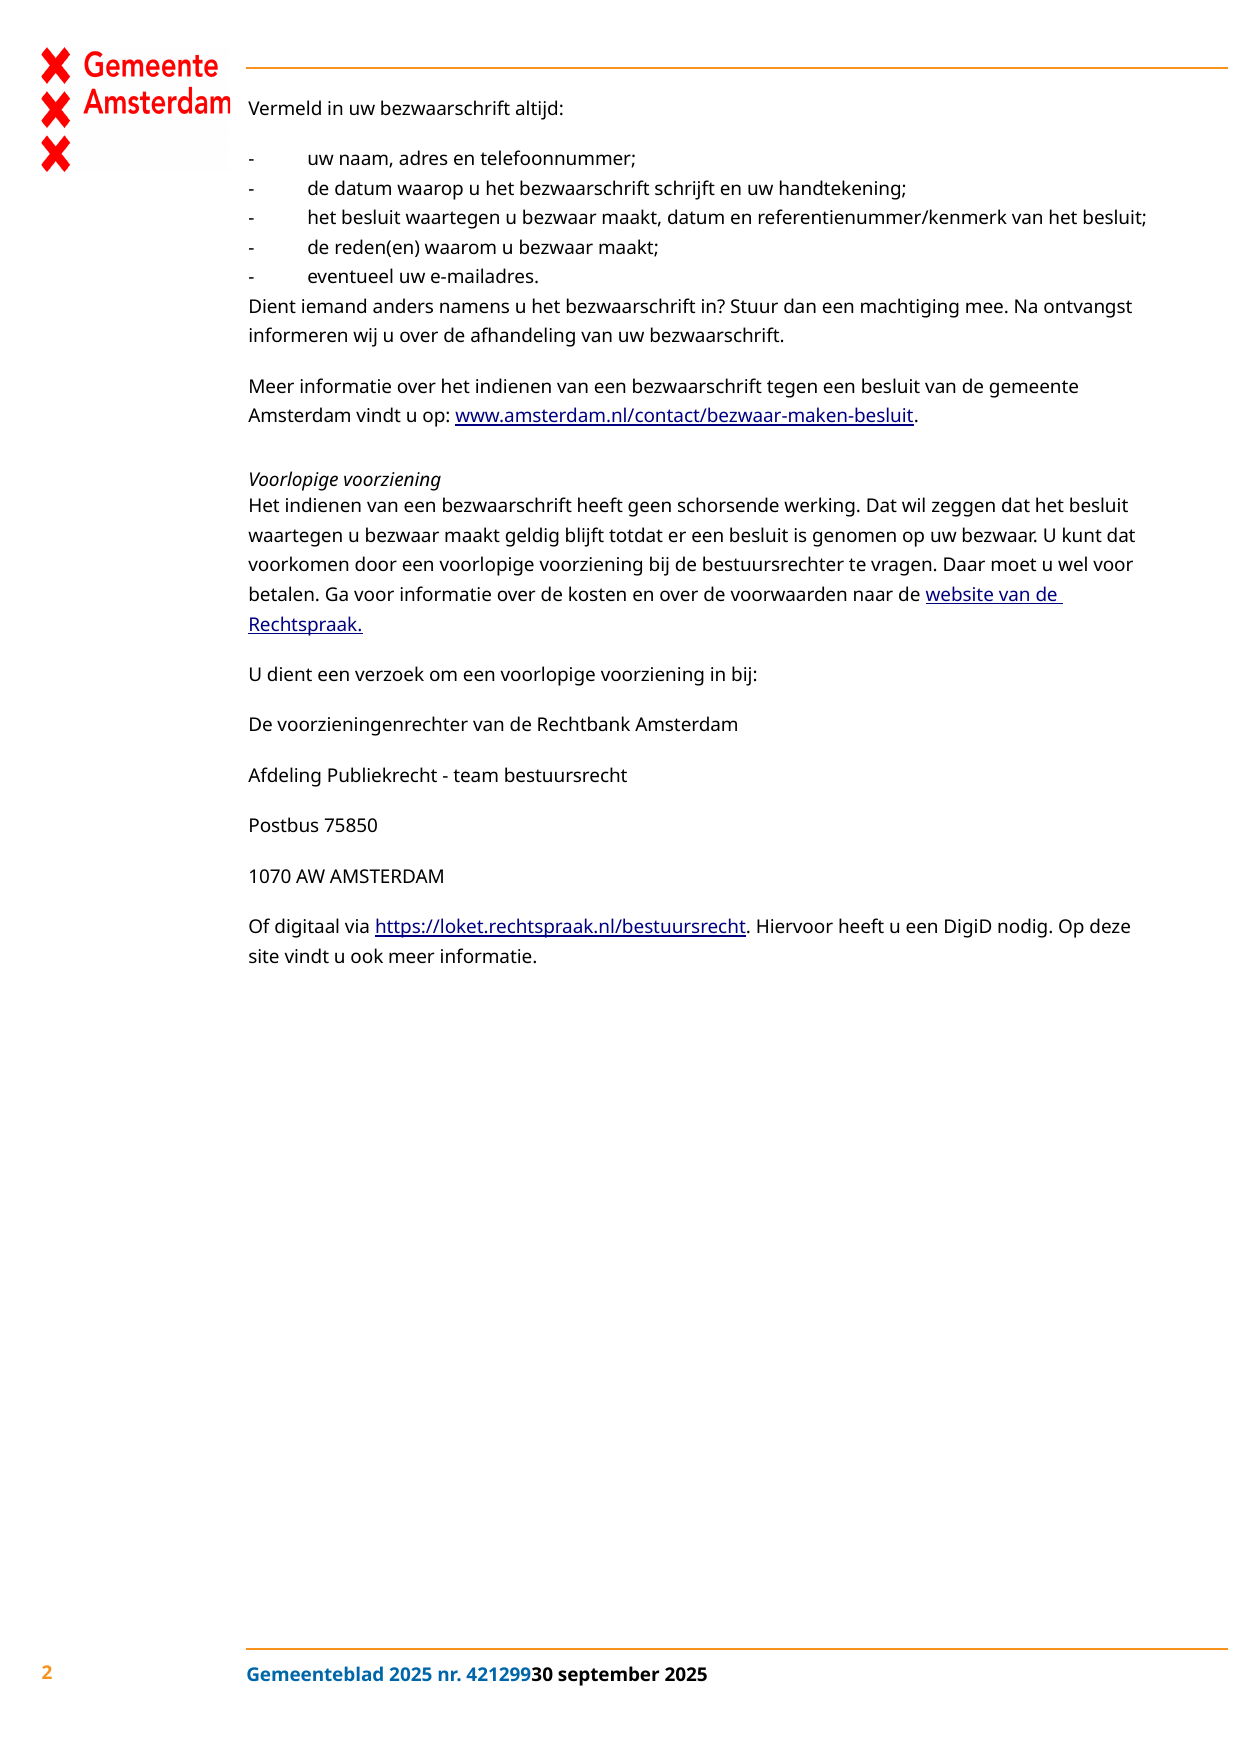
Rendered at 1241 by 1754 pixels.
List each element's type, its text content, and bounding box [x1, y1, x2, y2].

list uw naam, adres en telefoonnummer; [248, 145, 1152, 171]
list de reden(en) waarom u bezwaar maakt; [248, 234, 1152, 260]
text Postbus 75850 [248, 812, 1152, 838]
list de datum waarop u het bezwaarschrift schrijft en uw handtekening; [248, 175, 1152, 201]
text De voorzieningenrechter van de Rechtbank Amsterdam [248, 712, 1152, 737]
text Of digitaal via https://loket.rechtspraak.nl/bestuursrecht. Hiervoor heeft u een DigiD nodig. Op deze site vindt u ook meer informatie. [248, 913, 1152, 968]
text Afdeling Publiekrecht - team bestuursrecht [248, 762, 1152, 788]
text Dient iemand anders namens u het bezwaarschrift in? Stuur dan een machtiging mee. Na ontvangst informeren wij u over de afhandeling van uw bezwaarschrift. [248, 293, 1152, 348]
text Vermeld in uw bezwaarschrift altijd: [248, 95, 1152, 121]
text Het indienen van een bezwaarschrift heeft geen schorsende werking. Dat wil zeggen dat het besluit waartegen u bezwaar maakt geldig blijft totdat er een besluit is genomen op uw bezwaar. U kunt dat voorkomen door een voorlopige voorziening bij de bestuursrechter te vragen. Daar moet u wel voor betalen. Ga voor informatie over de kosten en over de voorwaarden naar de website van de Rechtspraak. [248, 492, 1152, 636]
picture [41, 47, 231, 172]
text 1070 AW AMSTERDAM [248, 863, 1152, 888]
text Voorlopige voorziening [248, 467, 1152, 492]
list eventueel uw e-mailadres. [248, 263, 1152, 289]
text U dient een verzoek om een voorlopige voorziening in bij: [248, 661, 1152, 687]
list het besluit waartegen u bezwaar maakt, datum en referentienummer/kenmerk van het besluit; [248, 204, 1152, 230]
text Meer informatie over het indienen van een bezwaarschrift tegen een besluit van de gemeente Amsterdam vindt u op: www.amsterdam.nl/contact/bezwaar-maken-besluit. [248, 373, 1152, 428]
